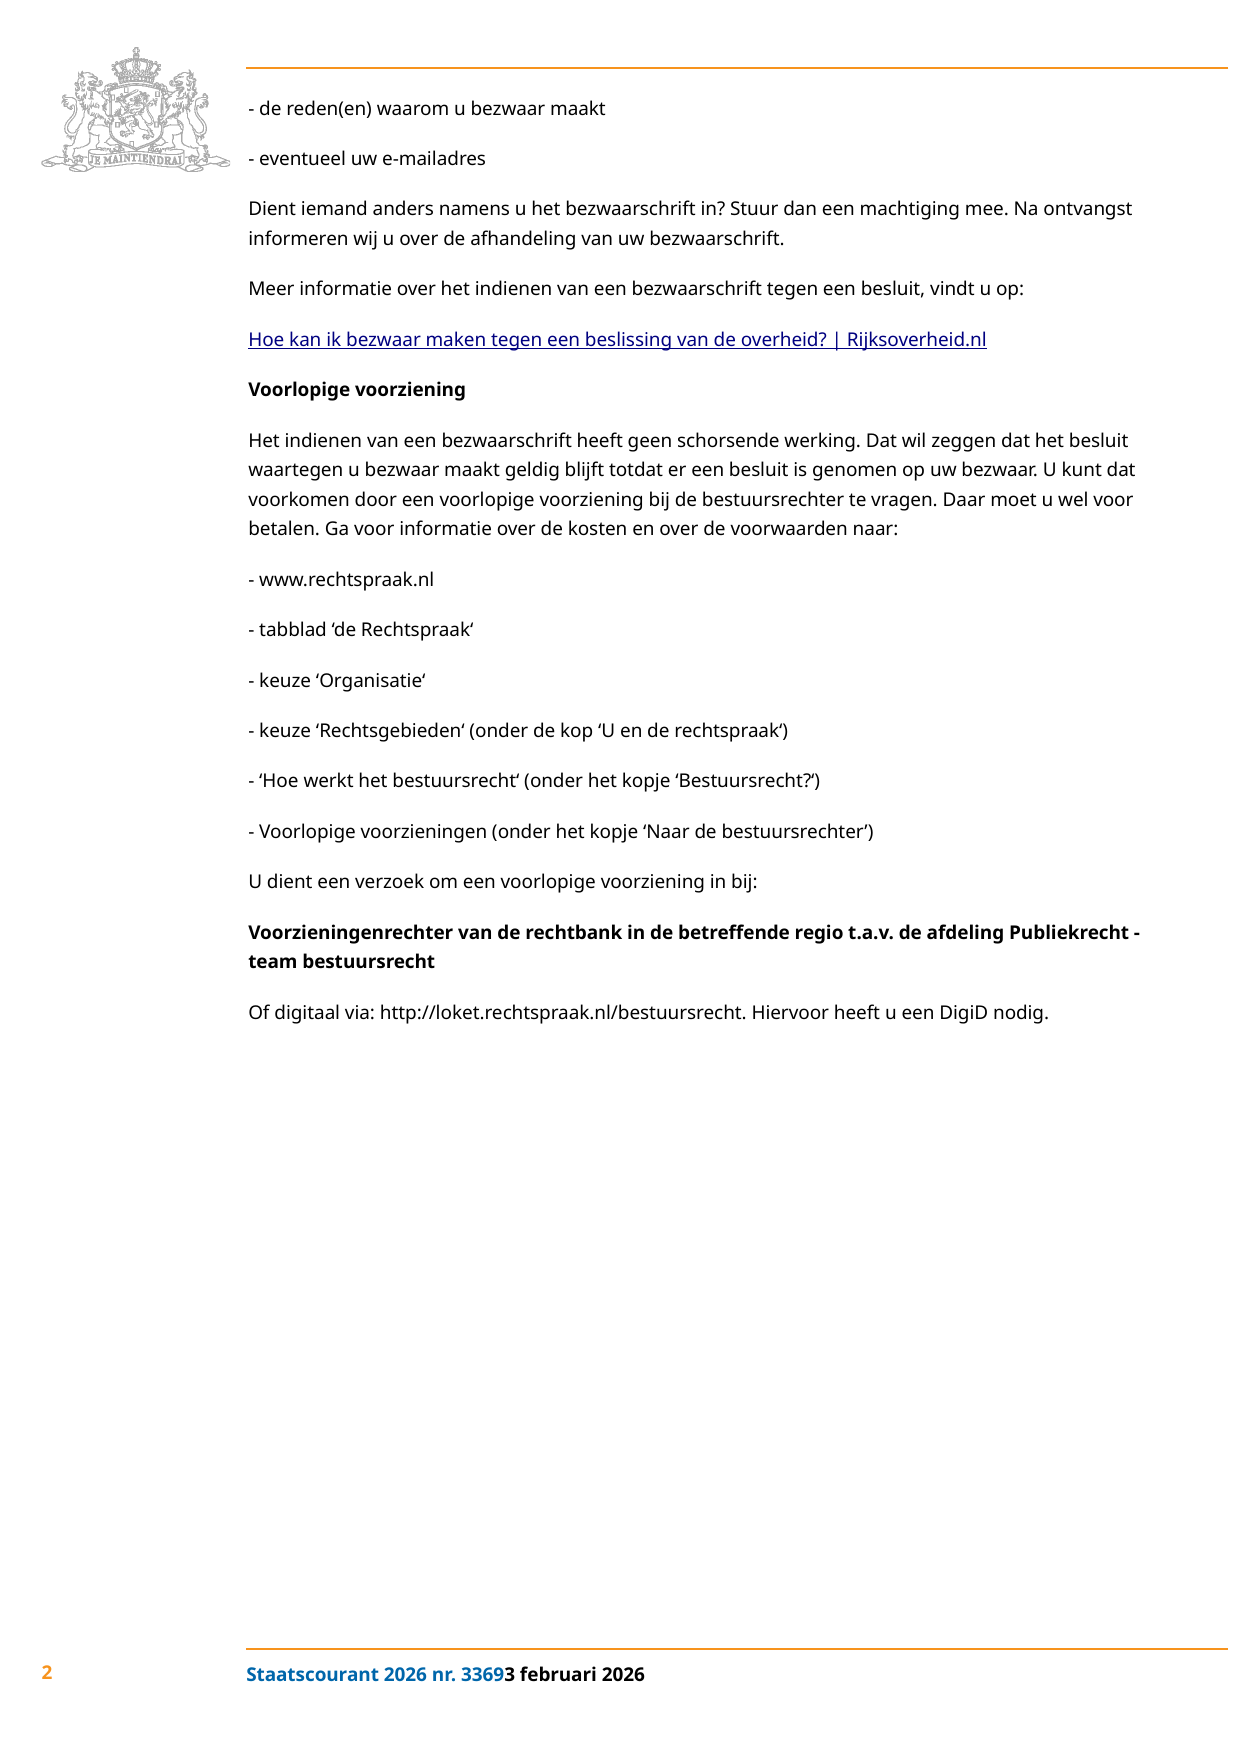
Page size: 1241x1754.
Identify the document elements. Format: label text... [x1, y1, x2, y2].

text Dient iemand anders namens u het bezwaarschrift in? Stuur dan een machtiging mee. Na ontvangst informeren wij u over de afhandeling van uw bezwaarschrift. [248, 196, 1152, 251]
text - de reden(en) waarom u bezwaar maakt [248, 95, 1152, 121]
text - www.rechtspraak.nl [248, 566, 1152, 592]
text Voorlopige voorziening [248, 376, 1152, 402]
picture [41, 47, 231, 172]
text - ‘Hoe werkt het bestuursrecht‘ (onder het kopje ‘Bestuursrecht?‘) [248, 768, 1152, 793]
text Voorzieningenrechter van de rechtbank in de betreffende regio t.a.v. de afdeling Publiekrecht - team bestuursrecht [248, 919, 1152, 974]
text - Voorlopige voorzieningen (onder het kopje ‘Naar de bestuursrechter’) [248, 818, 1152, 844]
text Het indienen van een bezwaarschrift heeft geen schorsende werking. Dat wil zeggen dat het besluit waartegen u bezwaar maakt geldig blijft totdat er een besluit is genomen op uw bezwaar. U kunt dat voorkomen door een voorlopige voorziening bij de bestuursrechter te vragen. Daar moet u wel voor betalen. Ga voor informatie over de kosten en over de voorwaarden naar: [248, 427, 1152, 541]
text Hoe kan ik bezwaar maken tegen een beslissing van de overheid? | Rijksoverheid.nl [248, 326, 1152, 352]
text Meer informatie over het indienen van een bezwaarschrift tegen een besluit, vindt u op: [248, 276, 1152, 301]
text U dient een verzoek om een voorlopige voorziening in bij: [248, 868, 1152, 894]
text - keuze ‘Rechtsgebieden‘ (onder de kop ‘U en de rechtspraak‘) [248, 717, 1152, 743]
text - eventueel uw e-mailadres [248, 145, 1152, 171]
text - keuze ‘Organisatie‘ [248, 667, 1152, 693]
text Of digitaal via: http://loket.rechtspraak.nl/bestuursrecht. Hiervoor heeft u een DigiD nodig. [248, 999, 1152, 1025]
text - tabblad ‘de Rechtspraak‘ [248, 616, 1152, 642]
